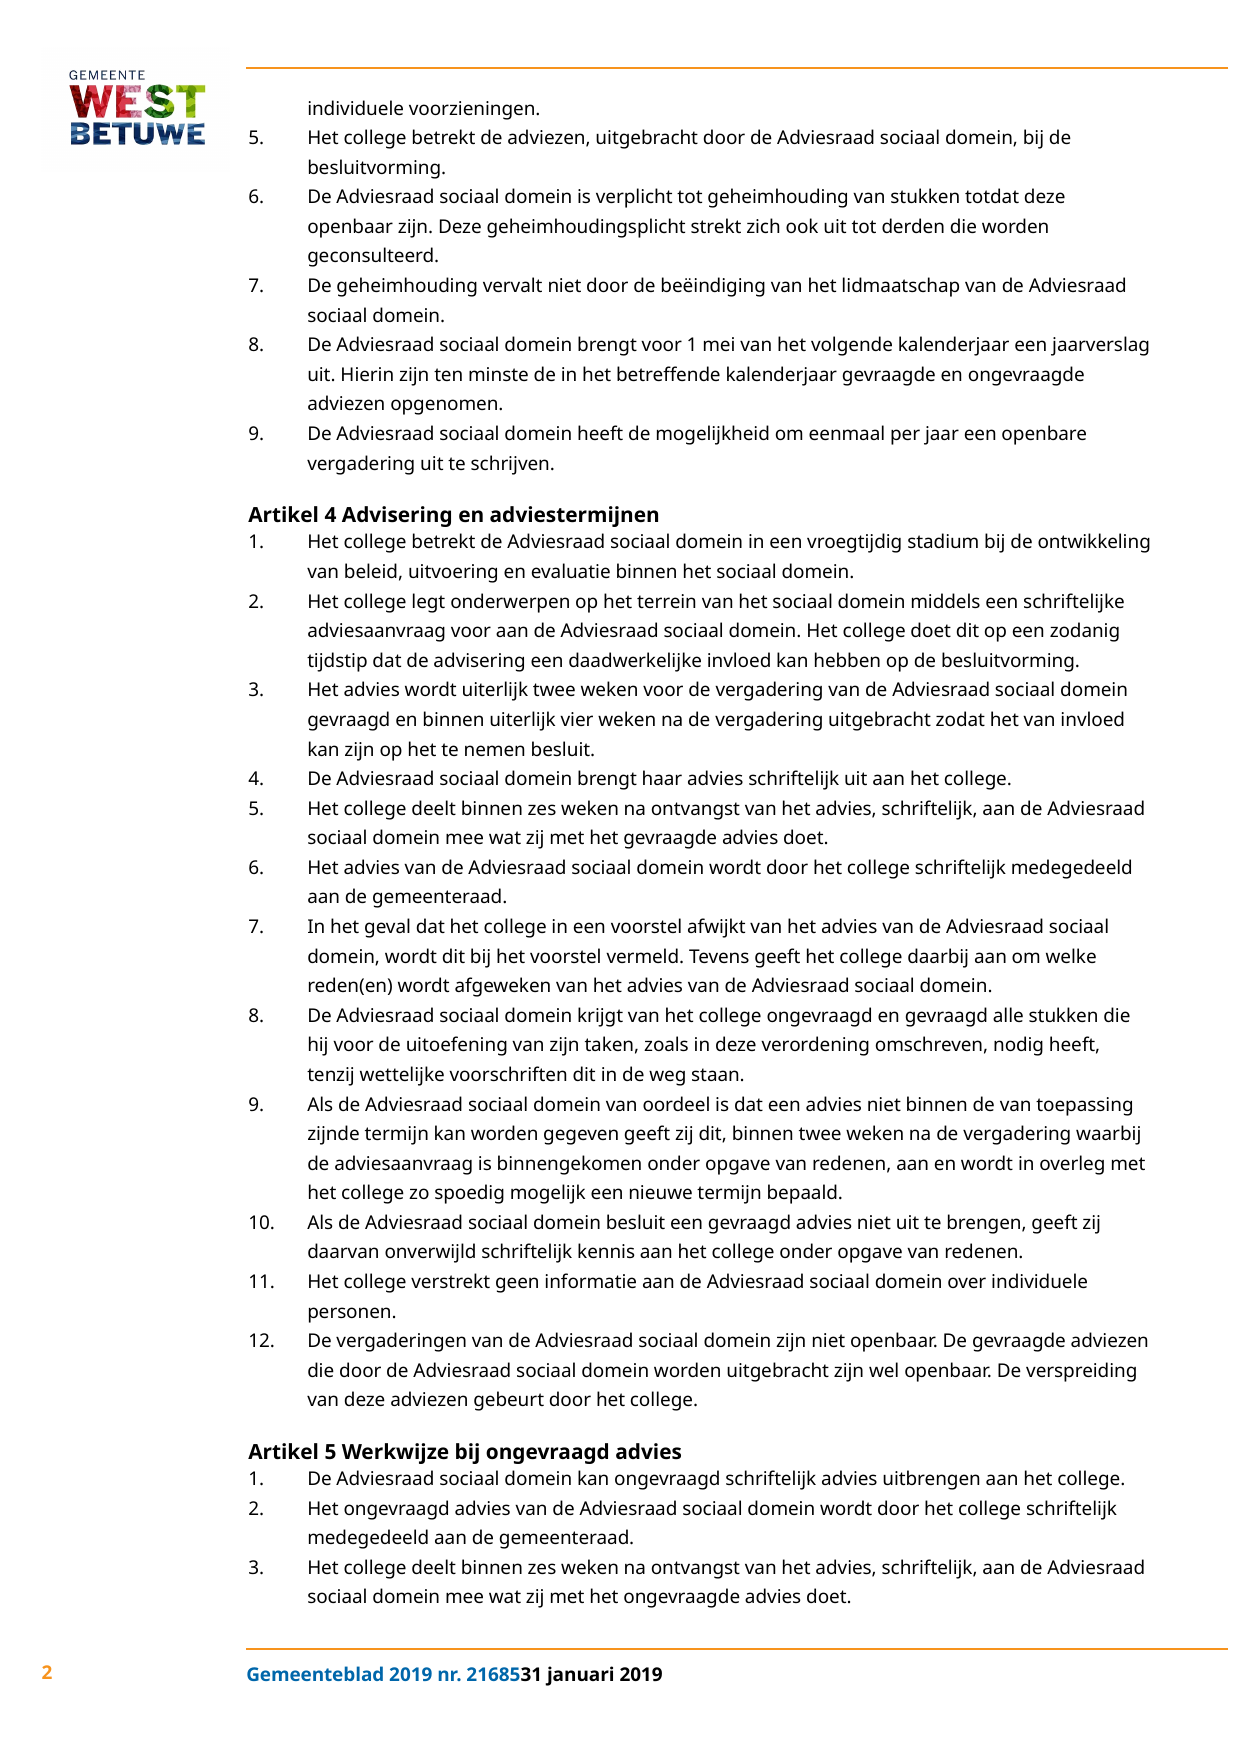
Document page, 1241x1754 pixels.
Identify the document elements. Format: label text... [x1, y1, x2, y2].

list Het college deelt binnen zes weken na ontvangst van het advies, schriftelijk, aan de Adviesraad sociaal domein mee wat zij met het gevraagde advies doet. [248, 795, 1152, 850]
list Als de Adviesraad sociaal domein besluit een gevraagd advies niet uit te brengen, geeft zij daarvan onverwijld schriftelijk kennis aan het college onder opgave van redenen. [248, 1209, 1152, 1264]
list individuele voorzieningen. [248, 95, 1152, 121]
list Als de Adviesraad sociaal domein van oordeel is dat een advies niet binnen de van toepassing zijnde termijn kan worden gegeven geeft zij dit, binnen twee weken na de vergadering waarbij de adviesaanvraag is binnengekomen onder opgave van redenen, aan en wordt in overleg met het college zo spoedig mogelijk een nieuwe termijn bepaald. [248, 1091, 1152, 1205]
list De Adviesraad sociaal domein heeft de mogelijkheid om eenmaal per jaar een openbare vergadering uit te schrijven. [248, 420, 1152, 476]
list Het advies wordt uiterlijk twee weken voor de vergadering van de Adviesraad sociaal domein gevraagd en binnen uiterlijk vier weken na de vergadering uitgebracht zodat het van invloed kan zijn op het te nemen besluit. [248, 677, 1152, 761]
list Het college betrekt de Adviesraad sociaal domein in een vroegtijdig stadium bij de ontwikkeling van beleid, uitvoering en evaluatie binnen het sociaal domein. [248, 529, 1152, 584]
list Het ongevraagd advies van de Adviesraad sociaal domein wordt door het college schriftelijk medegedeeld aan de gemeenteraad. [248, 1495, 1152, 1550]
list De vergaderingen van de Adviesraad sociaal domein zijn niet openbaar. De gevraagde adviezen die door de Adviesraad sociaal domein worden uitgebracht zijn wel openbaar. De verspreiding van deze adviezen gebeurt door het college. [248, 1327, 1152, 1412]
text Artikel 5 Werkwijze bij ongevraagd advies [248, 1437, 1152, 1465]
list De Adviesraad sociaal domein krijgt van het college ongevraagd en gevraagd alle stukken die hij voor de uitoefening van zijn taken, zoals in deze verordening omschreven, nodig heeft, tenzij wettelijke voorschriften dit in de weg staan. [248, 1002, 1152, 1087]
picture [41, 47, 231, 172]
list De Adviesraad sociaal domein brengt voor 1 mei van het volgende kalenderjaar een jaarverslag uit. Hierin zijn ten minste de in het betreffende kalenderjaar gevraagde en ongevraagde adviezen opgenomen. [248, 331, 1152, 416]
list Het advies van de Adviesraad sociaal domein wordt door het college schriftelijk medegedeeld aan de gemeenteraad. [248, 854, 1152, 909]
list De geheimhouding vervalt niet door de beëindiging van het lidmaatschap van de Adviesraad sociaal domein. [248, 272, 1152, 328]
list De Adviesraad sociaal domein is verplicht tot geheimhouding van stukken totdat deze openbaar zijn. Deze geheimhoudingsplicht strekt zich ook uit tot derden die worden geconsulteerd. [248, 183, 1152, 268]
list Het college betrekt de adviezen, uitgebracht door de Adviesraad sociaal domein, bij de besluitvorming. [248, 124, 1152, 180]
list De Adviesraad sociaal domein brengt haar advies schriftelijk uit aan het college. [248, 765, 1152, 791]
list Het college deelt binnen zes weken na ontvangst van het advies, schriftelijk, aan de Adviesraad sociaal domein mee wat zij met het ongevraagde advies doet. [248, 1554, 1152, 1609]
list Het college legt onderwerpen op het terrein van het sociaal domein middels een schriftelijke adviesaanvraag voor aan de Adviesraad sociaal domein. Het college doet dit op een zodanig tijdstip dat de advisering een daadwerkelijke invloed kan hebben op de besluitvorming. [248, 588, 1152, 673]
list In het geval dat het college in een voorstel afwijkt van het advies van de Adviesraad sociaal domein, wordt dit bij het voorstel vermeld. Tevens geeft het college daarbij aan om welke reden(en) wordt afgeweken van het advies van de Adviesraad sociaal domein. [248, 913, 1152, 998]
text Artikel 4 Advisering en adviestermijnen [248, 500, 1152, 529]
list De Adviesraad sociaal domein kan ongevraagd schriftelijk advies uitbrengen aan het college. [248, 1465, 1152, 1491]
list Het college verstrekt geen informatie aan de Adviesraad sociaal domein over individuele personen. [248, 1268, 1152, 1323]
